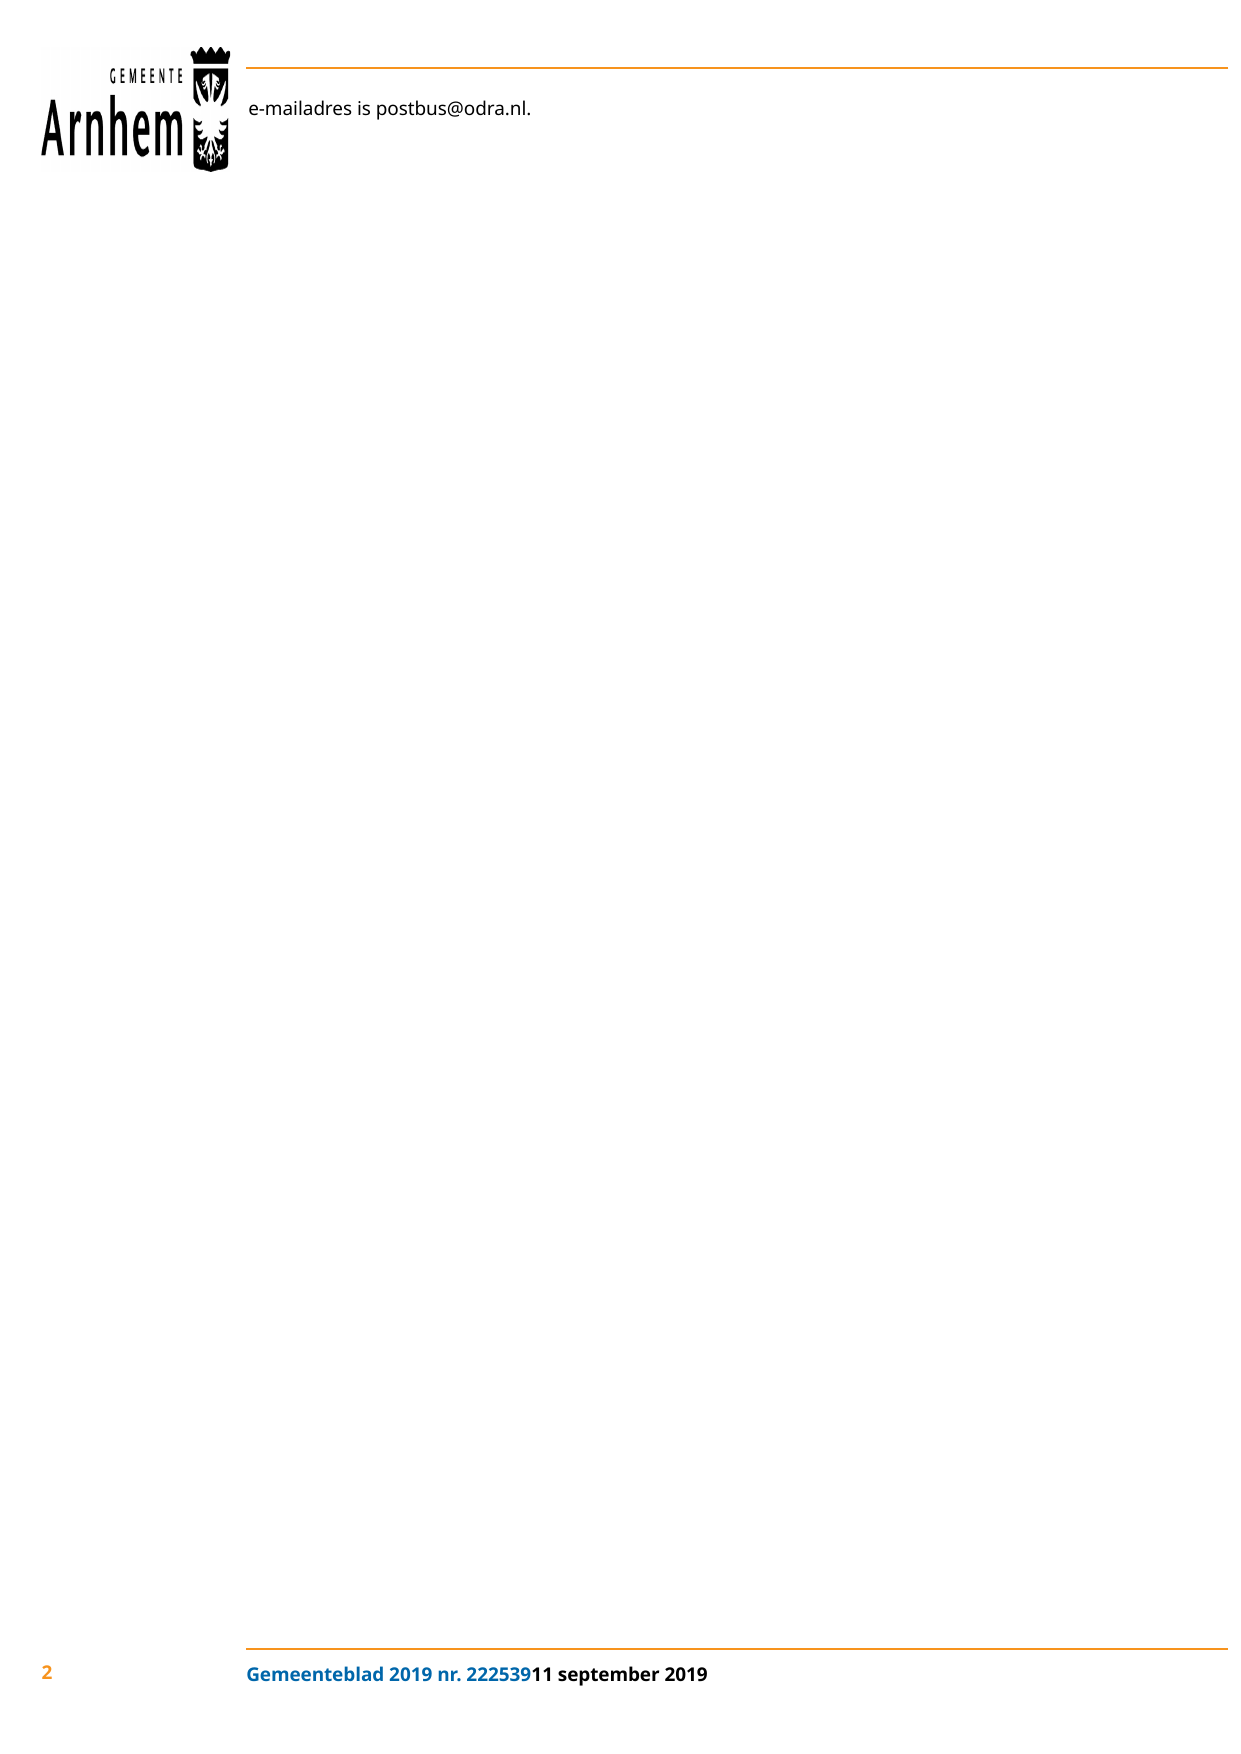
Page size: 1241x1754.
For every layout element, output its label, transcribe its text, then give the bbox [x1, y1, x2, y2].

picture [41, 47, 231, 172]
text e-mailadres is postbus@odra.nl. [248, 95, 1152, 121]
